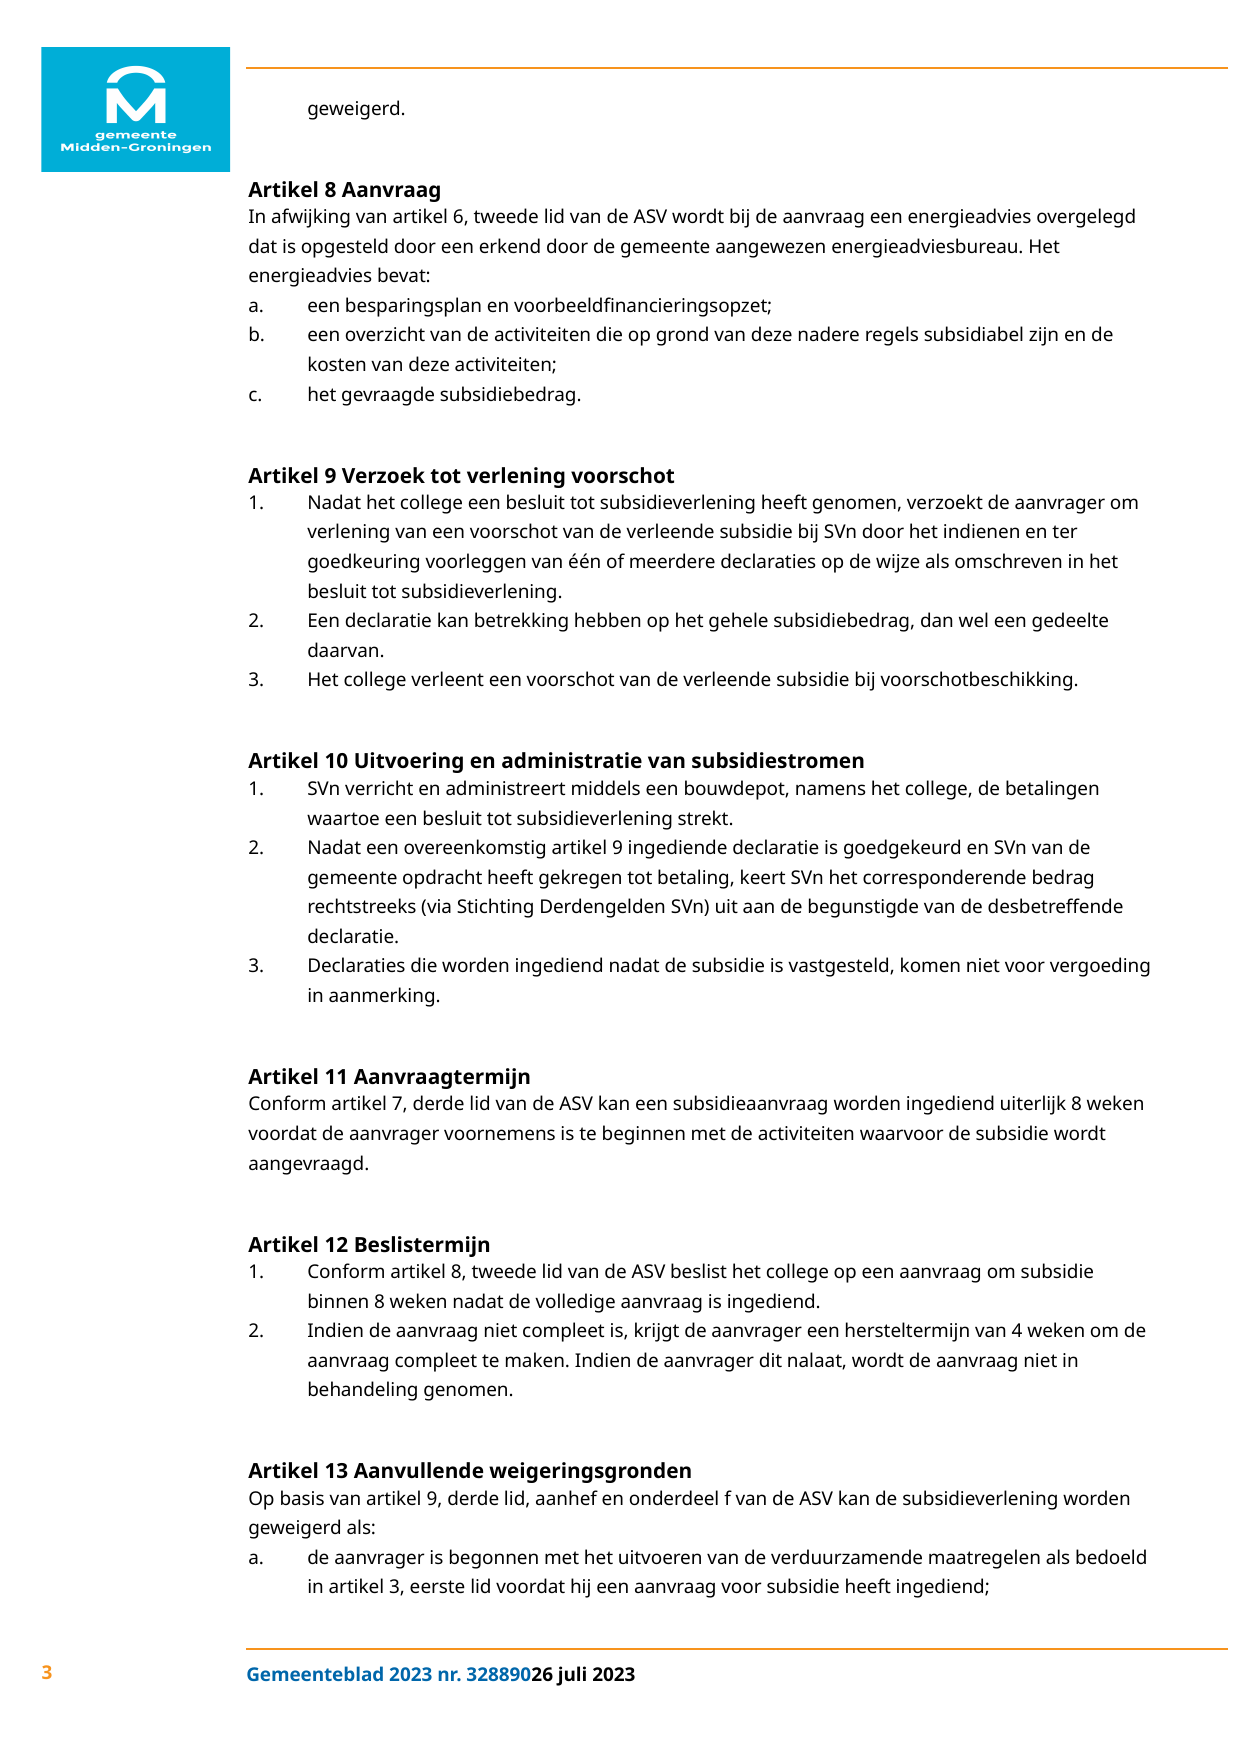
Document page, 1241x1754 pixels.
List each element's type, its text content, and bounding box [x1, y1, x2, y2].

text Op basis van artikel 9, derde lid, aanhef en onderdeel f van de ASV kan de subsidieverlening worden geweigerd als: [248, 1485, 1152, 1540]
text Artikel 8 Aanvraag [248, 175, 1152, 203]
picture [107, 89, 165, 122]
list Nadat een overeenkomstig artikel 9 ingediende declaratie is goedgekeurd en SVn van de gemeente opdracht heeft gekregen tot betaling, keert SVn het corresponderende bedrag rechtstreeks (via Stichting Derdengelden SVn) uit aan de begunstigde van de desbetreffende declaratie. [248, 834, 1152, 949]
picture [108, 66, 164, 82]
list een overzicht van de activiteiten die op grond van deze nadere regels subsidiabel zijn en de kosten van deze activiteiten; [248, 322, 1152, 377]
text Artikel 9 Verzoek tot verlening voorschot [248, 461, 1152, 489]
list Declaraties die worden ingediend nadat de subsidie is vastgesteld, komen niet voor vergoeding in aanmerking. [248, 953, 1152, 1008]
list Conform artikel 8, tweede lid van de ASV beslist het college op een aanvraag om subsidie binnen 8 weken nadat de volledige aanvraag is ingediend. [248, 1258, 1152, 1313]
list SVn verricht en administreert middels een bouwdepot, namens het college, de betalingen waartoe een besluit tot subsidieverlening strekt. [248, 775, 1152, 830]
list Indien de aanvraag niet compleet is, krijgt de aanvrager een hersteltermijn van 4 weken om de aanvraag compleet te maken. Indien de aanvrager dit nalaat, wordt de aanvraag niet in behandeling genomen. [248, 1317, 1152, 1402]
list het gevraagde subsidiebedrag. [248, 381, 1152, 406]
list een besparingsplan en voorbeeldfinancieringsopzet; [248, 292, 1152, 318]
text In afwijking van artikel 6, tweede lid van de ASV wordt bij de aanvraag een energieadvies overgelegd dat is opgesteld door een erkend door de gemeente aangewezen energieadviesbureau. Het energieadvies bevat: [248, 203, 1152, 288]
list Nadat het college een besluit tot subsidieverlening heeft genomen, verzoekt de aanvrager om verlening van een voorschot van de verleende subsidie bij SVn door het indienen en ter goedkeuring voorleggen van één of meerdere declaraties op de wijze als omschreven in het besluit tot subsidieverlening. [248, 489, 1152, 604]
text Conform artikel 7, derde lid van de ASV kan een subsidieaanvraag worden ingediend uiterlijk 8 weken voordat de aanvrager voornemens is te beginnen met de activiteiten waarvoor de subsidie wordt aangevraagd. [248, 1091, 1152, 1176]
text Artikel 11 Aanvraagtermijn [248, 1062, 1152, 1091]
text Artikel 12 Beslistermijn [248, 1230, 1152, 1258]
text Artikel 13 Aanvullende weigeringsgronden [248, 1457, 1152, 1485]
list Het college verleent een voorschot van de verleende subsidie bij voorschotbeschikking. [248, 667, 1152, 692]
list geweigerd. [248, 95, 1152, 121]
picture [184, 146, 190, 153]
list Een declaratie kan betrekking hebben op het gehele subsidiebedrag, dan wel een gedeelte daarvan. [248, 607, 1152, 663]
list de aanvrager is begonnen met het uitvoeren van de verduurzamende maatregelen als bedoeld in artikel 3, eerste lid voordat hij een aanvraag voor subsidie heeft ingediend; [248, 1544, 1152, 1599]
text Artikel 10 Uitvoering en administratie van subsidiestromen [248, 747, 1152, 775]
